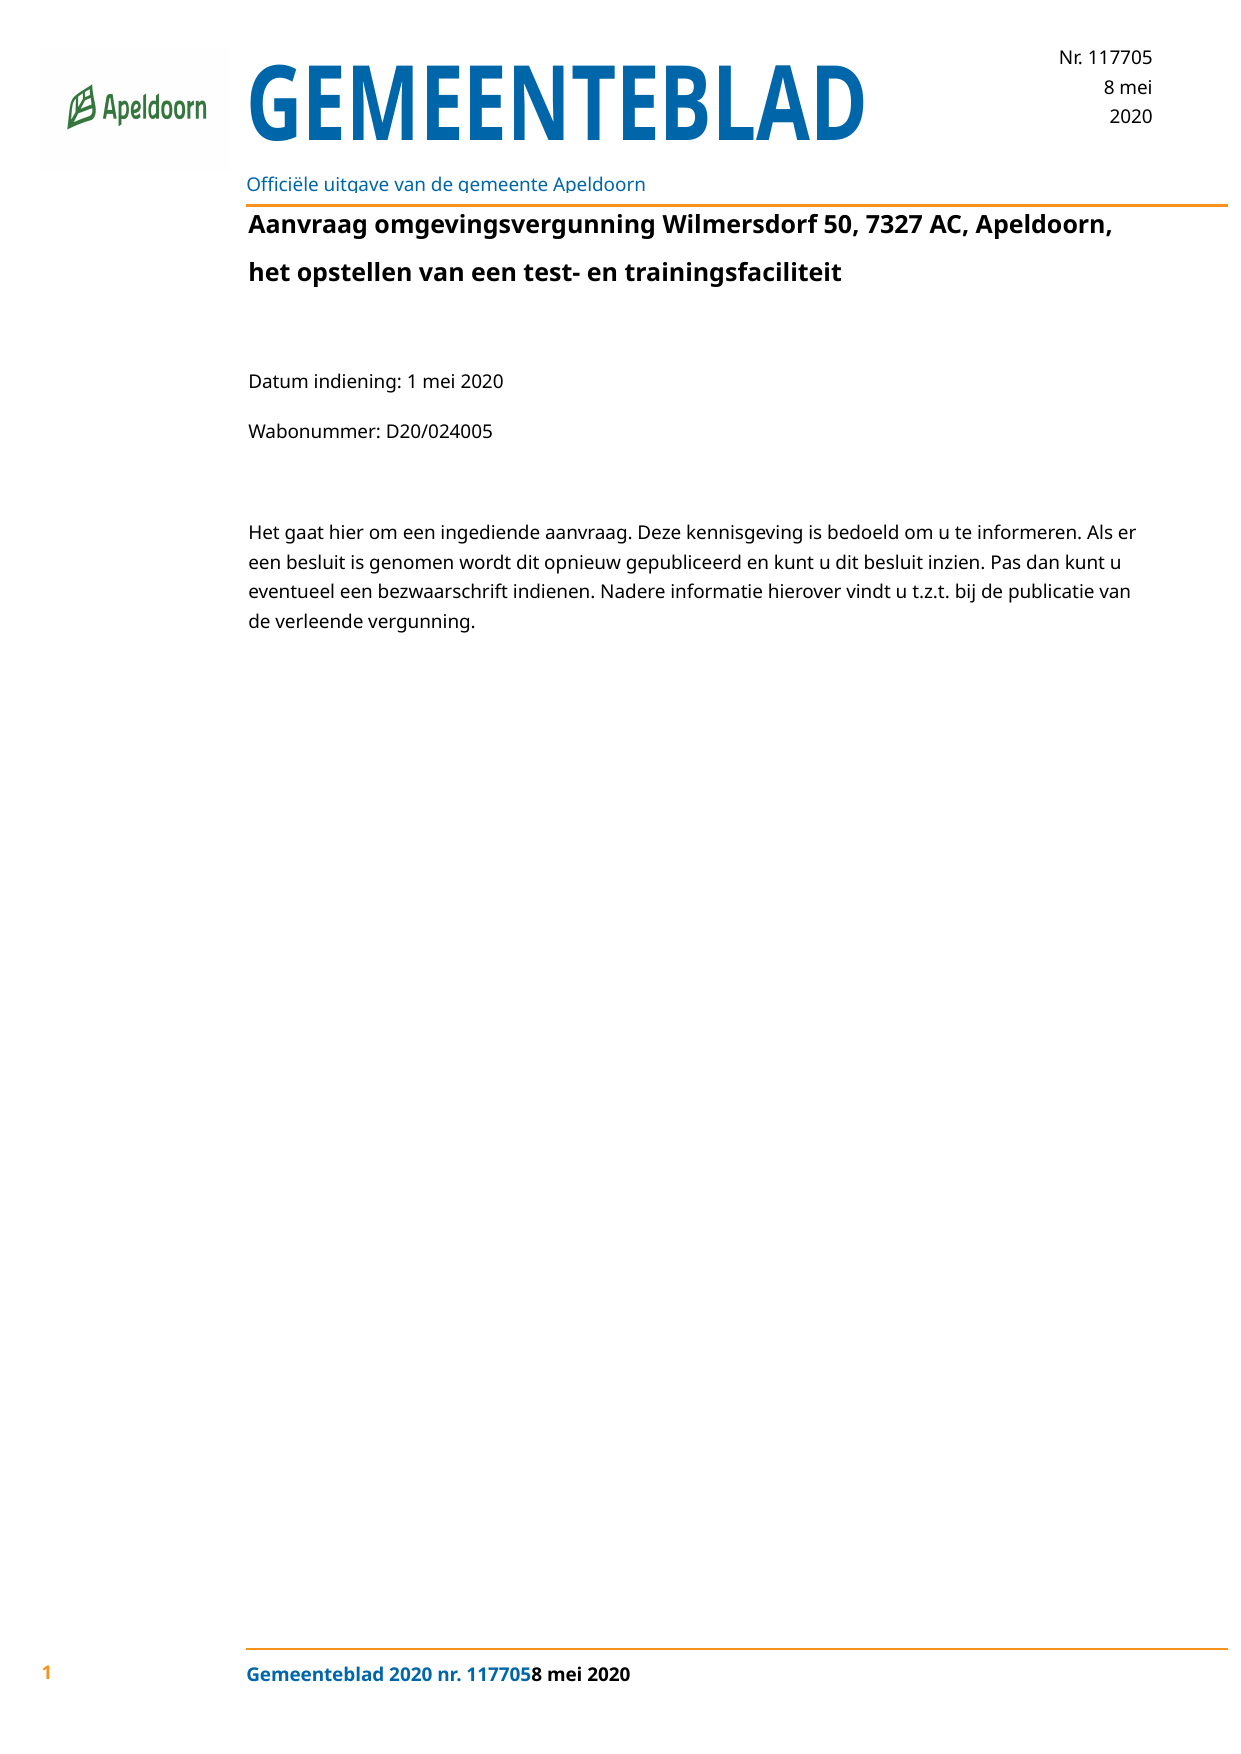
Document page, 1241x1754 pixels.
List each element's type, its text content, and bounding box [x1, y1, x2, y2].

text Het gaat hier om een ingediende aanvraag. Deze kennisgeving is bedoeld om u te informeren. Als er een besluit is genomen wordt dit opnieuw gepubliceerd en kunt u dit besluit inzien. Pas dan kunt u eventueel een bezwaarschrift indienen. Nadere informatie hierover vindt u t.z.t. bij de publicatie van de verleende vergunning. [248, 519, 1152, 634]
text Wabonummer: D20/024005 [248, 419, 1152, 444]
text Datum indiening: 1 mei 2020 [248, 368, 1152, 394]
picture [41, 47, 231, 172]
text Aanvraag omgevingsvergunning Wilmersdorf 50, 7327 AC, Apeldoorn, het opstellen van een test- en trainingsfaciliteit [248, 207, 1152, 288]
